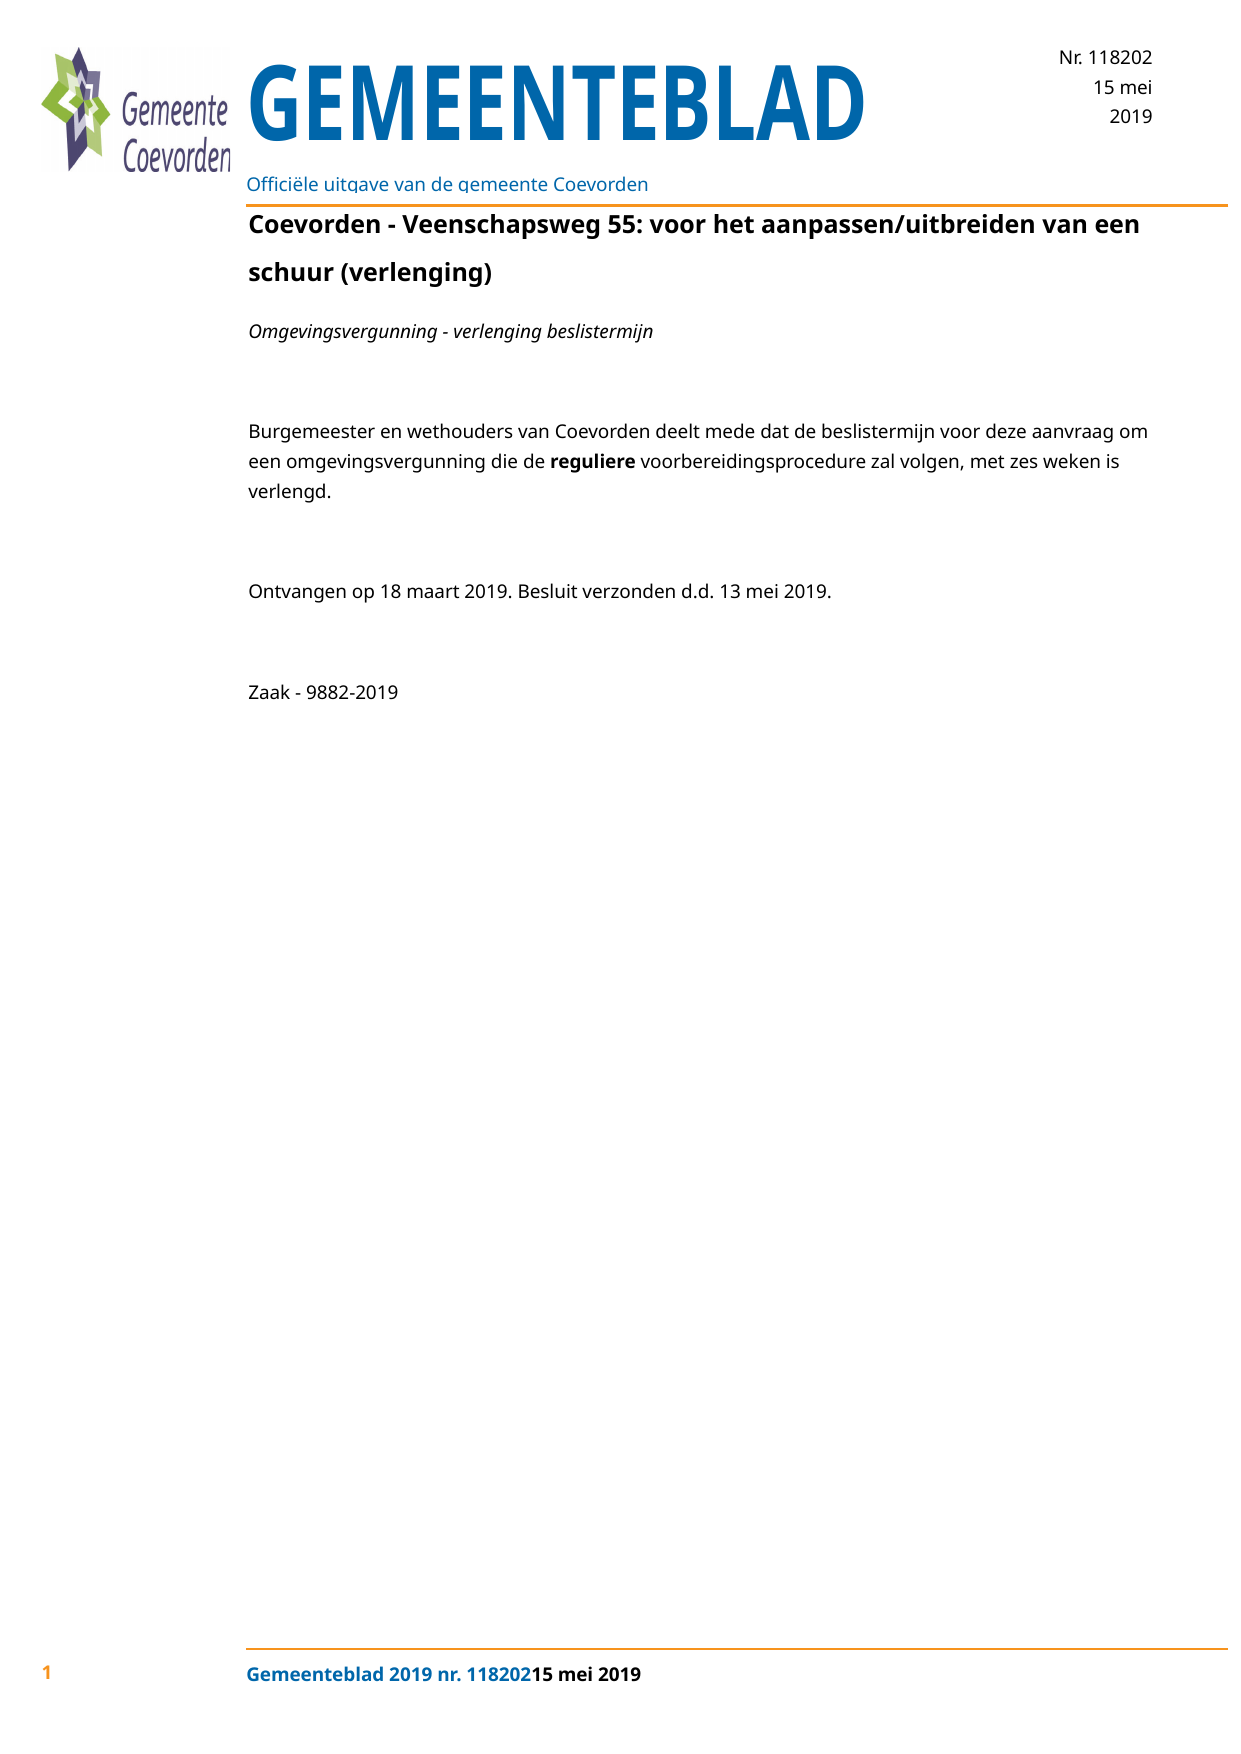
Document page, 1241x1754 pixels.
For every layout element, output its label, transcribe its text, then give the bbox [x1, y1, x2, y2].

text Coevorden - Veenschapsweg 55: voor het aanpassen/uitbreiden van een schuur (verlenging) [248, 207, 1152, 288]
text Burgemeester en wethouders van Coevorden deelt mede dat de beslistermijn voor deze aanvraag om een omgevingsvergunning die de reguliere voorbereidingsprocedure zal volgen, met zes weken is verlengd. [248, 419, 1152, 504]
text Ontvangen op 18 maart 2019. Besluit verzonden d.d. 13 mei 2019. [248, 579, 1152, 604]
picture [41, 47, 231, 172]
text Zaak - 9882-2019 [248, 679, 1152, 705]
text Omgevingsvergunning - verlenging beslistermijn [248, 318, 1152, 344]
